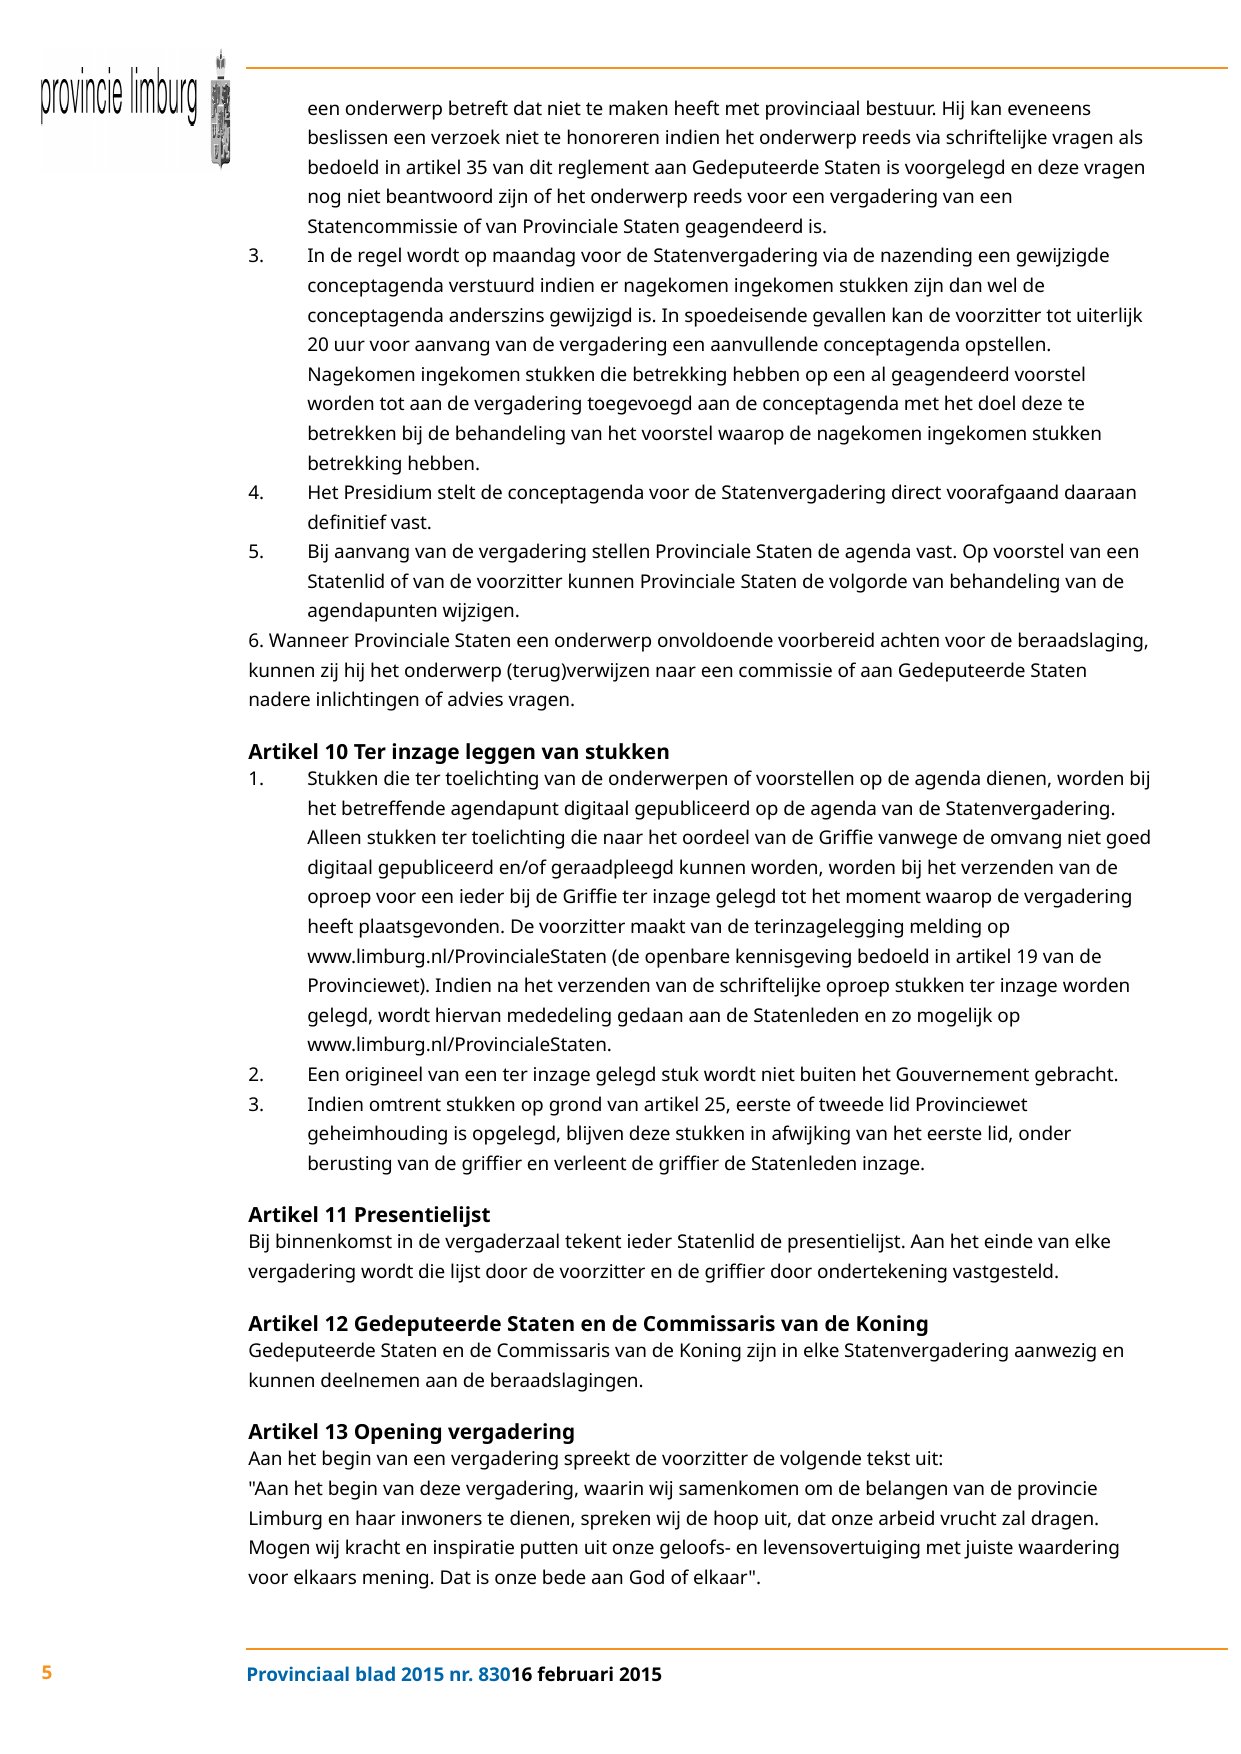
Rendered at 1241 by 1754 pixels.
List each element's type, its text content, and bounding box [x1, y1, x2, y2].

text Artikel 10 Ter inzage leggen van stukken [248, 737, 1152, 765]
list Stukken die ter toelichting van de onderwerpen of voorstellen op de agenda dienen, worden bij het betreffende agendapunt digitaal gepubliceerd op de agenda van de Statenvergadering. Alleen stukken ter toelichting die naar het oordeel van de Griffie vanwege de omvang niet goed digitaal gepubliceerd en/of geraadpleegd kunnen worden, worden bij het verzenden van de oproep voor een ieder bij de Griffie ter inzage gelegd tot het moment waarop de vergadering heeft plaatsgevonden. De voorzitter maakt van de terinzagelegging melding op www.limburg.nl/ProvincialeStaten (de openbare kennisgeving bedoeld in artikel 19 van de Provinciewet). Indien na het verzenden van de schriftelijke oproep stukken ter inzage worden gelegd, wordt hiervan mededeling gedaan aan de Statenleden en zo mogelijk op www.limburg.nl/ProvincialeStaten. [248, 765, 1152, 1057]
list In de regel wordt op maandag voor de Statenvergadering via de nazending een gewijzigde conceptagenda verstuurd indien er nagekomen ingekomen stukken zijn dan wel de conceptagenda anderszins gewijzigd is. In spoedeisende gevallen kan de voorzitter tot uiterlijk 20 uur voor aanvang van de vergadering een aanvullende conceptagenda opstellen. Nagekomen ingekomen stukken die betrekking hebben op een al geagendeerd voorstel worden tot aan de vergadering toegevoegd aan de conceptagenda met het doel deze te betrekken bij de behandeling van het voorstel waarop de nagekomen ingekomen stukken betrekking hebben. [248, 243, 1152, 476]
list Indien omtrent stukken op grond van artikel 25, eerste of tweede lid Provinciewet geheimhouding is opgelegd, blijven deze stukken in afwijking van het eerste lid, onder berusting van de griffier en verleent de griffier de Statenleden inzage. [248, 1091, 1152, 1176]
list Het Presidium stelt de conceptagenda voor de Statenvergadering direct voorafgaand daaraan definitief vast. [248, 479, 1152, 535]
list Een origineel van een ter inzage gelegd stuk wordt niet buiten het Gouvernement gebracht. [248, 1061, 1152, 1087]
text Artikel 12 Gedeputeerde Staten en de Commissaris van de Koning [248, 1309, 1152, 1337]
list Bij aanvang van de vergadering stellen Provinciale Staten de agenda vast. Op voorstel van een Statenlid of van de voorzitter kunnen Provinciale Staten de volgorde van behandeling van de agendapunten wijzigen. [248, 538, 1152, 623]
list een onderwerp betreft dat niet te maken heeft met provinciaal bestuur. Hij kan eveneens beslissen een verzoek niet te honoreren indien het onderwerp reeds via schriftelijke vragen als bedoeld in artikel 35 van dit reglement aan Gedeputeerde Staten is voorgelegd en deze vragen nog niet beantwoord zijn of het onderwerp reeds voor een vergadering van een Statencommissie of van Provinciale Staten geagendeerd is. [248, 95, 1152, 239]
text Aan het begin van een vergadering spreekt de voorzitter de volgende tekst uit: [248, 1446, 1152, 1471]
text Bij binnenkomst in de vergaderzaal tekent ieder Statenlid de presentielijst. Aan het einde van elke vergadering wordt die lijst door de voorzitter en de griffier door ondertekening vastgesteld. [248, 1229, 1152, 1284]
text 6. Wanneer Provinciale Staten een onderwerp onvoldoende voorbereid achten voor de beraadslaging, kunnen zij hij het onderwerp (terug)verwijzen naar een commissie of aan Gedeputeerde Staten nadere inlichtingen of advies vragen. [248, 627, 1152, 712]
text Artikel 13 Opening vergadering [248, 1417, 1152, 1446]
picture [41, 47, 231, 172]
text "Aan het begin van deze vergadering, waarin wij samenkomen om de belangen van de provincie Limburg en haar inwoners te dienen, spreken wij de hoop uit, dat onze arbeid vrucht zal dragen. Mogen wij kracht en inspiratie putten uit onze geloofs- en levensovertuiging met juiste waardering voor elkaars mening. Dat is onze bede aan God of elkaar". [248, 1475, 1152, 1590]
text Gedeputeerde Staten en de Commissaris van de Koning zijn in elke Statenvergadering aanwezig en kunnen deelnemen aan de beraadslagingen. [248, 1337, 1152, 1392]
text Artikel 11 Presentielijst [248, 1200, 1152, 1229]
